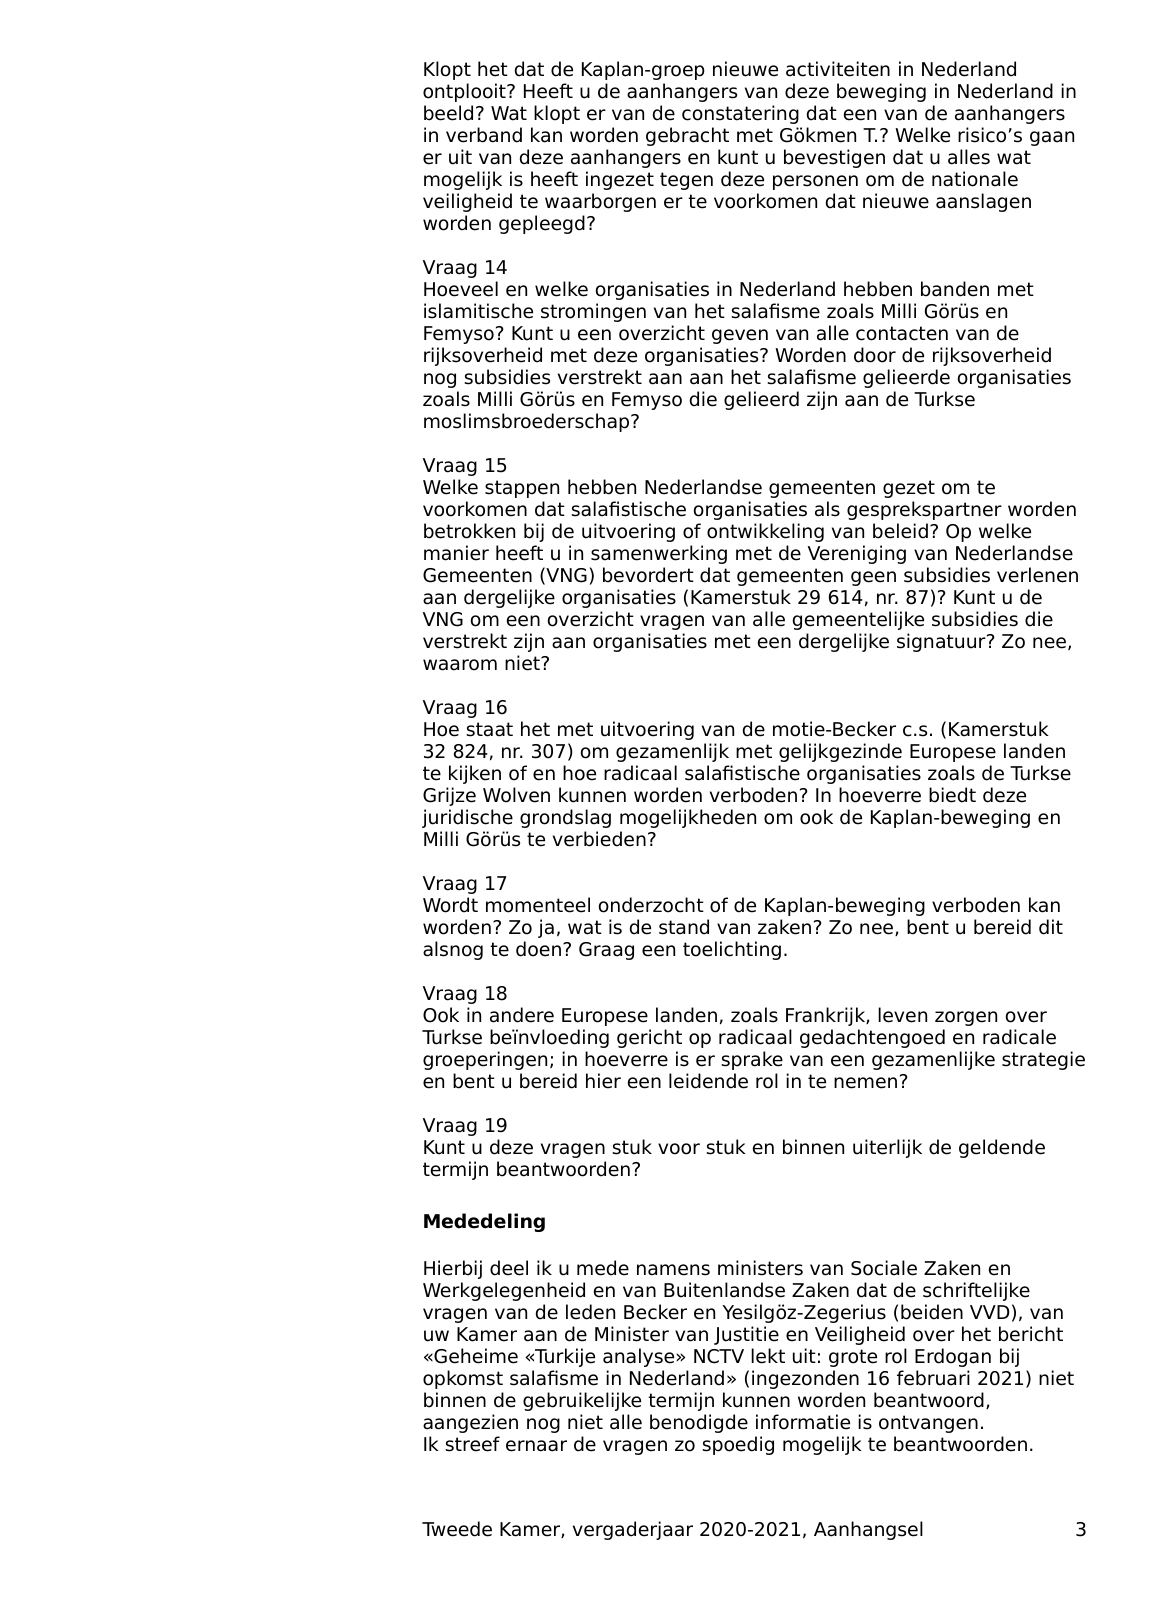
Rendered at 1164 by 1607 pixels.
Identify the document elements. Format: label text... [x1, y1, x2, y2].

text Vraag 17 [422, 873, 1087, 895]
text Vraag 18 [422, 983, 1087, 1005]
text Vraag 14 [422, 257, 1087, 279]
text Hoeveel en welke organisaties in Nederland hebben banden met islamitische stromingen van het salafisme zoals Milli Görüs en Femyso? Kunt u een overzicht geven van alle contacten van de rijksoverheid met deze organisaties? Worden door de rijksoverheid nog subsidies verstrekt aan aan het salafisme gelieerde organisaties zoals Milli Görüs en Femyso die gelieerd zijn aan de Turkse moslimsbroederschap? [422, 279, 1087, 433]
text Vraag 19 [422, 1115, 1087, 1137]
text Hierbij deel ik u mede namens ministers van Sociale Zaken en Werkgelegenheid en van Buitenlandse Zaken dat de schriftelijke vragen van de leden Becker en Yesilgöz-Zegerius (beiden VVD), van uw Kamer aan de Minister van Justitie en Veiligheid over het bericht «Geheime «Turkije analyse» NCTV lekt uit: grote rol Erdogan bij opkomst salafisme in Nederland» (ingezonden 16 februari 2021) niet binnen de gebruikelijke termijn kunnen worden beantwoord, aangezien nog niet alle benodigde informatie is ontvangen. [422, 1258, 1087, 1434]
text Vraag 16 [422, 697, 1087, 719]
text Ik streef ernaar de vragen zo spoedig mogelijk te beantwoorden. [422, 1434, 1087, 1456]
text Hoe staat het met uitvoering van de motie-Becker c.s. (Kamerstuk 32 824, nr. 307) om gezamenlijk met gelijkgezinde Europese landen te kijken of en hoe radicaal salafistische organisaties zoals de Turkse Grijze Wolven kunnen worden verboden? In hoeverre biedt deze juridische grondslag mogelijkheden om ook de Kaplan-beweging en Milli Görüs te verbieden? [422, 719, 1087, 851]
text Wordt momenteel onderzocht of de Kaplan-beweging verboden kan worden? Zo ja, wat is de stand van zaken? Zo nee, bent u bereid dit alsnog te doen? Graag een toelichting. [422, 895, 1087, 961]
subtitle Mededeling [422, 1211, 1087, 1233]
text Kunt u deze vragen stuk voor stuk en binnen uiterlijk de geldende termijn beantwoorden? [422, 1137, 1087, 1181]
text Klopt het dat de Kaplan-groep nieuwe activiteiten in Nederland ontplooit? Heeft u de aanhangers van deze beweging in Nederland in beeld? Wat klopt er van de constatering dat een van de aanhangers in verband kan worden gebracht met Gökmen T.? Welke risico’s gaan er uit van deze aanhangers en kunt u bevestigen dat u alles wat mogelijk is heeft ingezet tegen deze personen om de nationale veiligheid te waarborgen er te voorkomen dat nieuwe aanslagen worden gepleegd? [422, 59, 1087, 235]
text Ook in andere Europese landen, zoals Frankrijk, leven zorgen over Turkse beïnvloeding gericht op radicaal gedachtengoed en radicale groeperingen; in hoeverre is er sprake van een gezamenlijke strategie en bent u bereid hier een leidende rol in te nemen? [422, 1005, 1087, 1093]
text Vraag 15 [422, 455, 1087, 477]
text Welke stappen hebben Nederlandse gemeenten gezet om te voorkomen dat salafistische organisaties als gesprekspartner worden betrokken bij de uitvoering of ontwikkeling van beleid? Op welke manier heeft u in samenwerking met de Vereniging van Nederlandse Gemeenten (VNG) bevordert dat gemeenten geen subsidies verlenen aan dergelijke organisaties (Kamerstuk 29 614, nr. 87)? Kunt u de VNG om een overzicht vragen van alle gemeentelijke subsidies die verstrekt zijn aan organisaties met een dergelijke signatuur? Zo nee, waarom niet? [422, 477, 1087, 675]
